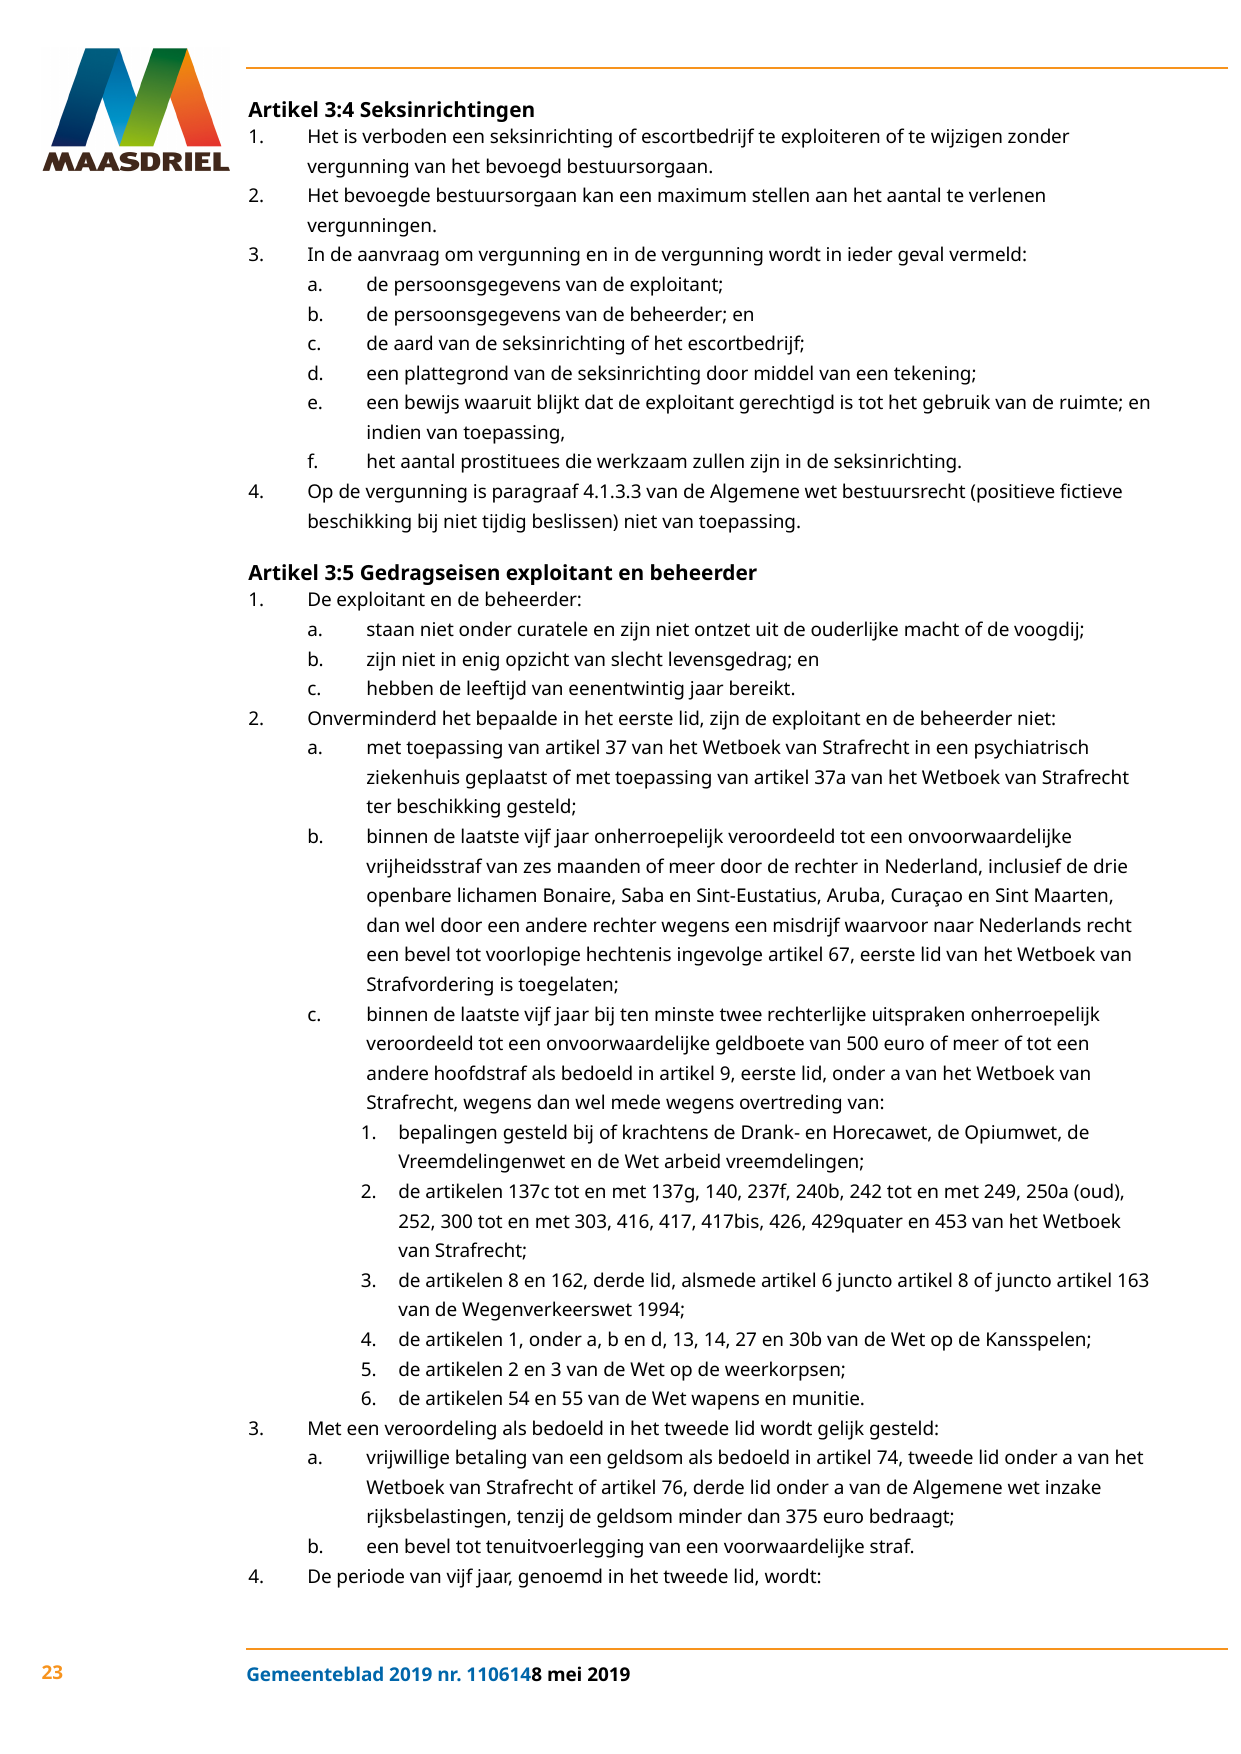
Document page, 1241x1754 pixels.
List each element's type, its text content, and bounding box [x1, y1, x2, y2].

list de artikelen 8 en 162, derde lid, alsmede artikel 6 juncto artikel 8 of juncto artikel 163 van de Wegenverkeerswet 1994; [361, 1267, 1152, 1322]
list het aantal prostituees die werkzaam zullen zijn in de seksinrichting. [307, 449, 1152, 474]
list de aard van de seksinrichting of het escortbedrijf; [307, 330, 1152, 356]
list een bewijs waaruit blijkt dat de exploitant gerechtigd is tot het gebruik van de ruimte; en indien van toepassing, [307, 389, 1152, 445]
list binnen de laatste vijf jaar bij ten minste twee rechterlijke uitspraken onherroepelijk veroordeeld tot een onvoorwaardelijke geldboete van 500 euro of meer of tot een andere hoofdstraf als bedoeld in artikel 9, eerste lid, onder a van het Wetboek van Strafrecht, wegens dan wel mede wegens overtreding van: [307, 1001, 1152, 1115]
list met toepassing van artikel 37 van het Wetboek van Strafrecht in een psychiatrisch ziekenhuis geplaatst of met toepassing van artikel 37a van het Wetboek van Strafrecht ter beschikking gesteld; [307, 734, 1152, 819]
list Onverminderd het bepaalde in het eerste lid, zijn de exploitant en de beheerder niet: [248, 705, 1152, 731]
picture [41, 47, 231, 172]
list de artikelen 1, onder a, b en d, 13, 14, 27 en 30b van de Wet op de Kansspelen; [361, 1326, 1152, 1352]
list Met een veroordeling als bedoeld in het tweede lid wordt gelijk gesteld: [248, 1415, 1152, 1441]
list vrijwillige betaling van een geldsom als bedoeld in artikel 74, tweede lid onder a van het Wetboek van Strafrecht of artikel 76, derde lid onder a van de Algemene wet inzake rijksbelastingen, tenzij de geldsom minder dan 375 euro bedraagt; [307, 1444, 1152, 1529]
list de persoonsgegevens van de beheerder; en [307, 301, 1152, 326]
list de artikelen 54 en 55 van de Wet wapens en munitie. [361, 1385, 1152, 1411]
list een bevel tot tenuitvoerlegging van een voorwaardelijke straf. [307, 1533, 1152, 1559]
list Het bevoegde bestuursorgaan kan een maximum stellen aan het aantal te verlenen vergunningen. [248, 182, 1152, 238]
list een plattegrond van de seksinrichting door middel van een tekening; [307, 360, 1152, 386]
list zijn niet in enig opzicht van slecht levensgedrag; en [307, 646, 1152, 672]
list de artikelen 137c tot en met 137g, 140, 237f, 240b, 242 tot en met 249, 250a (oud), 252, 300 tot en met 303, 416, 417, 417bis, 426, 429quater en 453 van het Wetboek van Strafrecht; [361, 1178, 1152, 1263]
list Op de vergunning is paragraaf 4.1.3.3 van de Algemene wet bestuursrecht (positieve fictieve beschikking bij niet tijdig beslissen) niet van toepassing. [248, 478, 1152, 533]
list De exploitant en de beheerder: [248, 587, 1152, 612]
list bepalingen gesteld bij of krachtens de Drank- en Horecawet, de Opiumwet, de Vreemdelingenwet en de Wet arbeid vreemdelingen; [361, 1119, 1152, 1174]
list Het is verboden een seksinrichting of escortbedrijf te exploiteren of te wijzigen zonder vergunning van het bevoegd bestuursorgaan. [248, 123, 1152, 178]
list staan niet onder curatele en zijn niet ontzet uit de ouderlijke macht of de voogdij; [307, 616, 1152, 642]
list de persoonsgegevens van de exploitant; [307, 271, 1152, 297]
text Artikel 3:4 Seksinrichtingen [248, 95, 1152, 123]
list In de aanvraag om vergunning en in de vergunning wordt in ieder geval vermeld: [248, 242, 1152, 267]
list binnen de laatste vijf jaar onherroepelijk veroordeeld tot een onvoorwaardelijke vrijheidsstraf van zes maanden of meer door de rechter in Nederland, inclusief de drie openbare lichamen Bonaire, Saba en Sint-Eustatius, Aruba, Curaçao en Sint Maarten, dan wel door een andere rechter wegens een misdrijf waarvoor naar Nederlands recht een bevel tot voorlopige hechtenis ingevolge artikel 67, eerste lid van het Wetboek van Strafvordering is toegelaten; [307, 823, 1152, 997]
list de artikelen 2 en 3 van de Wet op de weerkorpsen; [361, 1356, 1152, 1382]
list hebben de leeftijd van eenentwintig jaar bereikt. [307, 675, 1152, 701]
text Artikel 3:5 Gedragseisen exploitant en beheerder [248, 558, 1152, 587]
list De periode van vijf jaar, genoemd in het tweede lid, wordt: [248, 1563, 1152, 1589]
